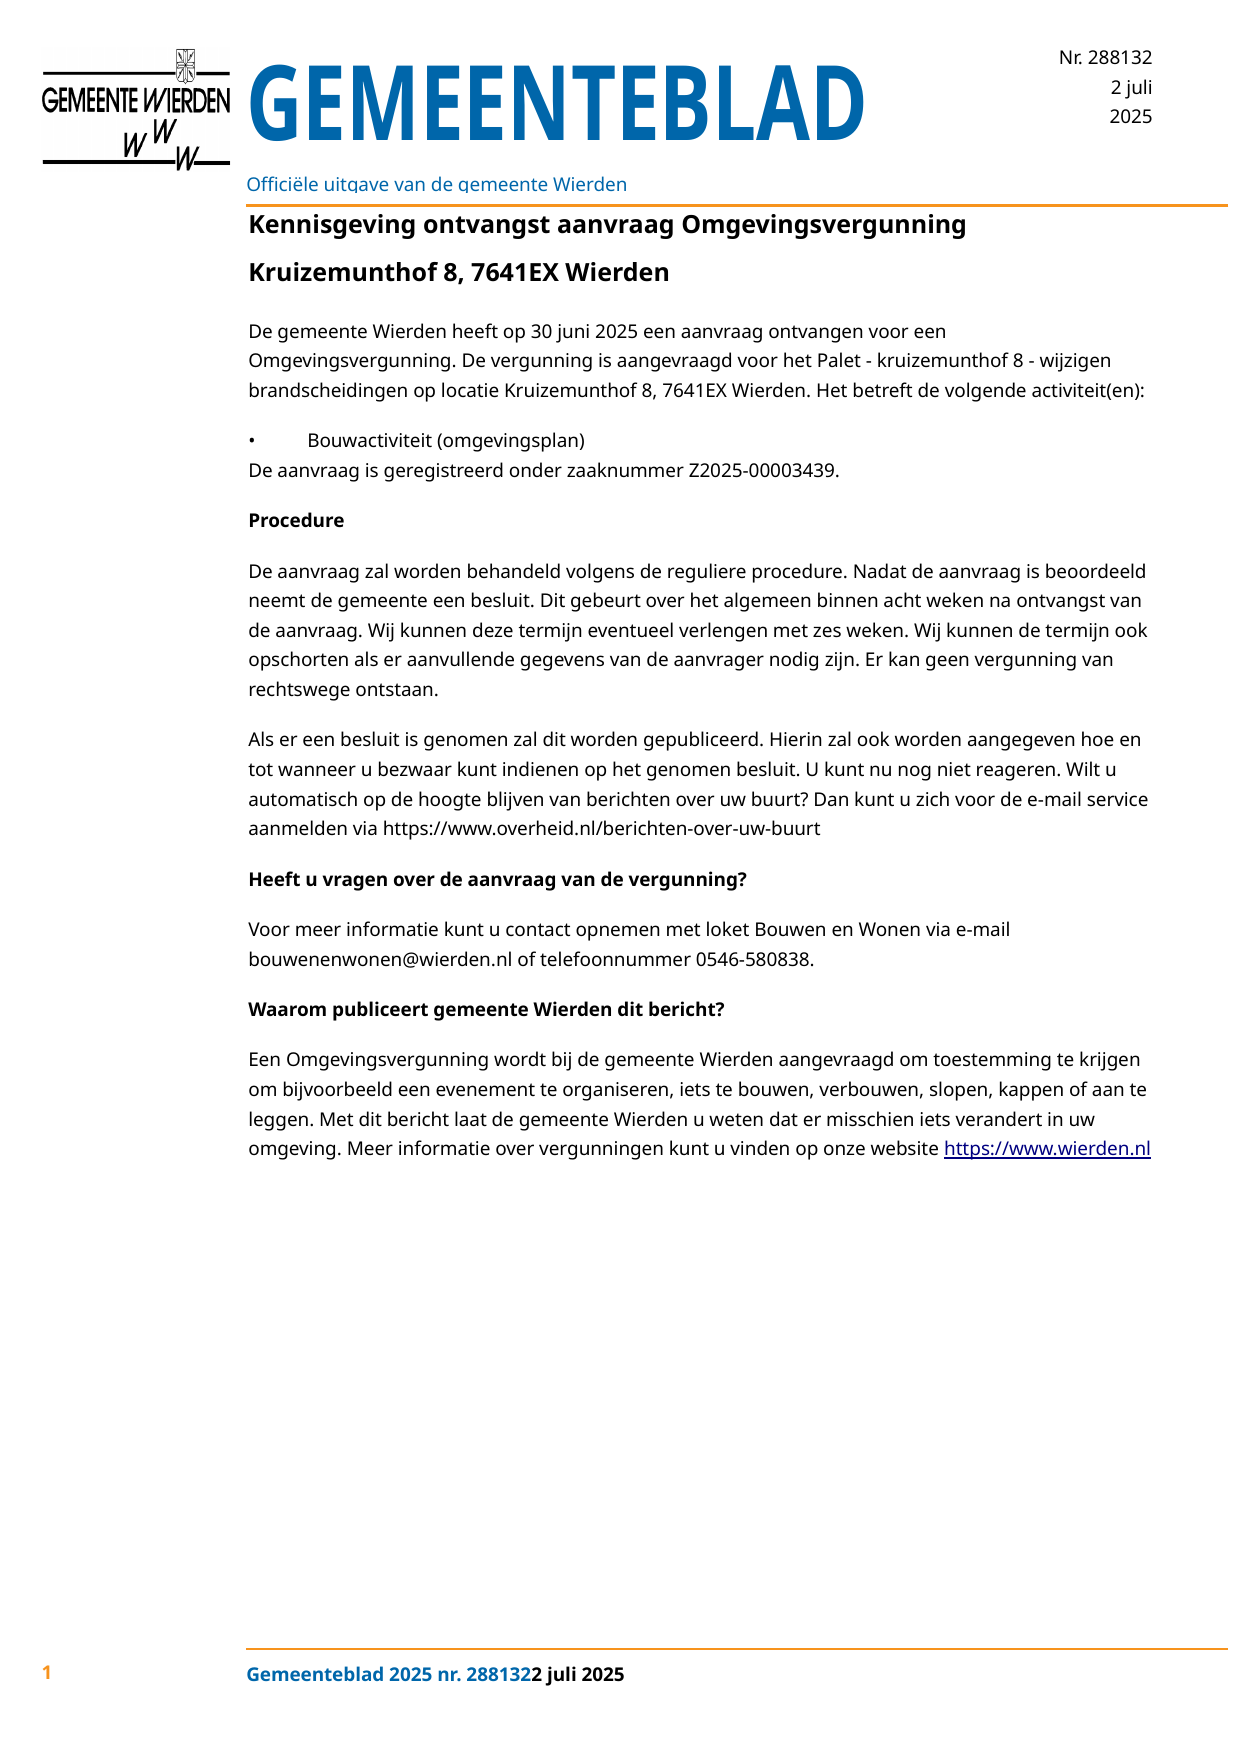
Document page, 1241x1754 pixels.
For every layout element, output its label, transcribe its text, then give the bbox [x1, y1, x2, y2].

text Kennisgeving ontvangst aanvraag Omgevingsvergunning Kruizemunthof 8, 7641EX Wierden [248, 207, 1152, 288]
text De aanvraag is geregistreerd onder zaaknummer Z2025-00003439. [248, 457, 1152, 483]
text Als er een besluit is genomen zal dit worden gepubliceerd. Hierin zal ook worden aangegeven hoe en tot wanneer u bezwaar kunt indienen op het genomen besluit. U kunt nu nog niet reageren. Wilt u automatisch op de hoogte blijven van berichten over uw buurt? Dan kunt u zich voor de e-mail service aanmelden via https://www.overheid.nl/berichten-over-uw-buurt [248, 727, 1152, 841]
text Een Omgevingsvergunning wordt bij de gemeente Wierden aangevraagd om toestemming te krijgen om bijvoorbeeld een evenement te organiseren, iets te bouwen, verbouwen, slopen, kappen of aan te leggen. Met dit bericht laat de gemeente Wierden u weten dat er misschien iets verandert in uw omgeving. Meer informatie over vergunningen kunt u vinden op onze website https://www.wierden.nl [248, 1047, 1152, 1161]
text Voor meer informatie kunt u contact opnemen met loket Bouwen en Wonen via e-mail bouwenenwonen@wierden.nl of telefoonnummer 0546-580838. [248, 916, 1152, 972]
picture [41, 47, 231, 172]
text Procedure [248, 507, 1152, 533]
list Bouwactiviteit (omgevingsplan) [248, 427, 1152, 453]
text Heeft u vragen over de aanvraag van de vergunning? [248, 866, 1152, 892]
text Waarom publiceert gemeente Wierden dit bericht? [248, 996, 1152, 1022]
text De gemeente Wierden heeft op 30 juni 2025 een aanvraag ontvangen voor een Omgevingsvergunning. De vergunning is aangevraagd voor het Palet - kruizemunthof 8 - wijzigen brandscheidingen op locatie Kruizemunthof 8, 7641EX Wierden. Het betreft de volgende activiteit(en): [248, 318, 1152, 403]
text De aanvraag zal worden behandeld volgens de reguliere procedure. Nadat de aanvraag is beoordeeld neemt de gemeente een besluit. Dit gebeurt over het algemeen binnen acht weken na ontvangst van de aanvraag. Wij kunnen deze termijn eventueel verlengen met zes weken. Wij kunnen de termijn ook opschorten als er aanvullende gegevens van de aanvrager nodig zijn. Er kan geen vergunning van rechtswege ontstaan. [248, 558, 1152, 702]
